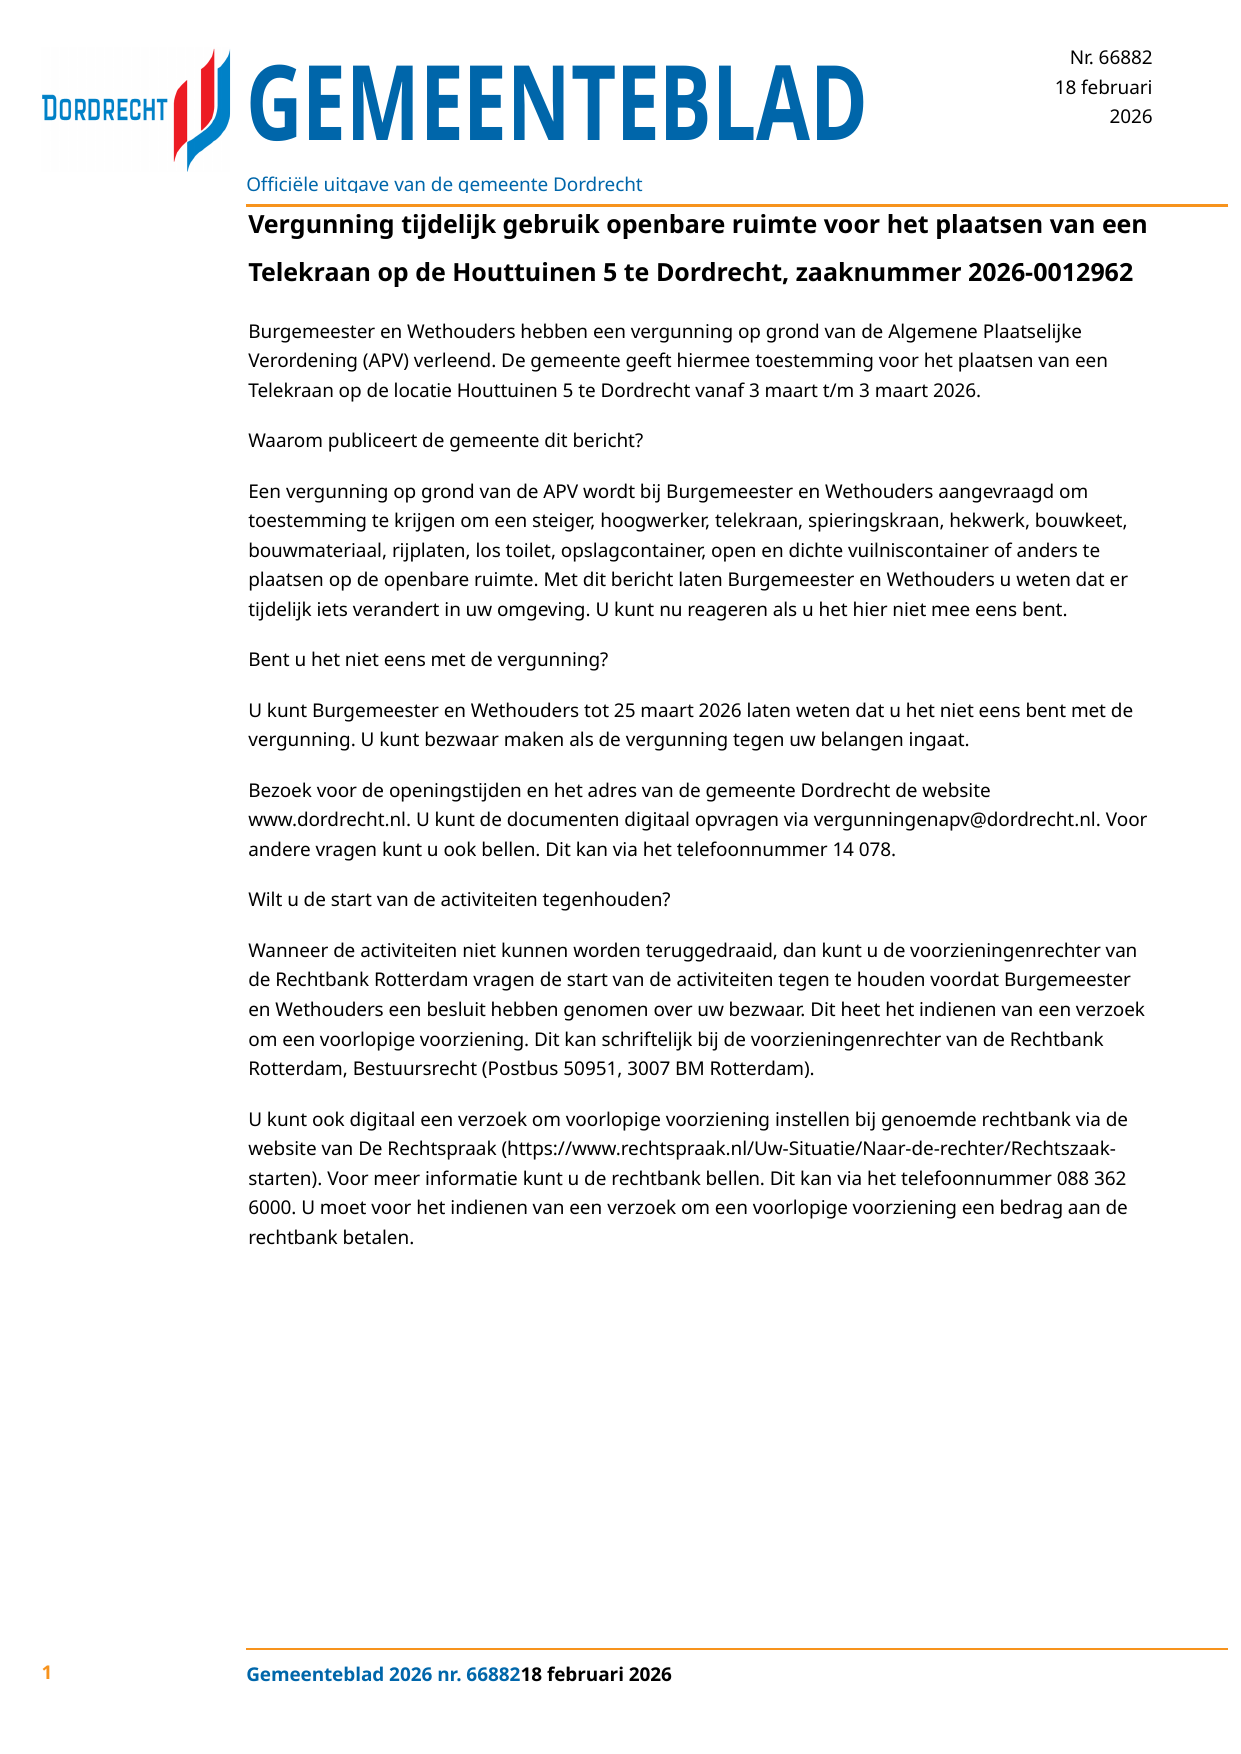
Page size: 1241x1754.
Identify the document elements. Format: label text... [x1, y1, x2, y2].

text Waarom publiceert de gemeente dit bericht? [248, 427, 1152, 453]
text Wanneer de activiteiten niet kunnen worden teruggedraaid, dan kunt u de voorzieningenrechter van de Rechtbank Rotterdam vragen de start van de activiteiten tegen te houden voordat Burgemeester en Wethouders een besluit hebben genomen over uw bezwaar. Dit heet het indienen van een verzoek om een voorlopige voorziening. Dit kan schriftelijk bij de voorzieningenrechter van de Rechtbank Rotterdam, Bestuursrecht (Postbus 50951, 3007 BM Rotterdam). [248, 937, 1152, 1081]
picture [41, 47, 231, 172]
text U kunt ook digitaal een verzoek om voorlopige voorziening instellen bij genoemde rechtbank via de website van De Rechtspraak (https://www.rechtspraak.nl/Uw-Situatie/Naar-de-rechter/Rechtszaak-starten). Voor meer informatie kunt u de rechtbank bellen. Dit kan via het telefoonnummer 088 362 6000. U moet voor het indienen van een verzoek om een voorlopige voorziening een bedrag aan de rechtbank betalen. [248, 1106, 1152, 1250]
text Vergunning tijdelijk gebruik openbare ruimte voor het plaatsen van een Telekraan op de Houttuinen 5 te Dordrecht, zaaknummer 2026-0012962 [248, 207, 1152, 288]
text Een vergunning op grond van de APV wordt bij Burgemeester en Wethouders aangevraagd om toestemming te krijgen om een steiger, hoogwerker, telekraan, spieringskraan, hekwerk, bouwkeet, bouwmateriaal, rijplaten, los toilet, opslagcontainer, open en dichte vuilniscontainer of anders te plaatsen op de openbare ruimte. Met dit bericht laten Burgemeester en Wethouders u weten dat er tijdelijk iets verandert in uw omgeving. U kunt nu reageren als u het hier niet mee eens bent. [248, 478, 1152, 622]
text Bezoek voor de openingstijden en het adres van de gemeente Dordrecht de website www.dordrecht.nl. U kunt de documenten digitaal opvragen via vergunningenapv@dordrecht.nl. Voor andere vragen kunt u ook bellen. Dit kan via het telefoonnummer 14 078. [248, 777, 1152, 862]
text Burgemeester en Wethouders hebben een vergunning op grond van de Algemene Plaatselijke Verordening (APV) verleend. De gemeente geeft hiermee toestemming voor het plaatsen van een Telekraan op de locatie Houttuinen 5 te Dordrecht vanaf 3 maart t/m 3 maart 2026. [248, 318, 1152, 403]
text U kunt Burgemeester en Wethouders tot 25 maart 2026 laten weten dat u het niet eens bent met de vergunning. U kunt bezwaar maken als de vergunning tegen uw belangen ingaat. [248, 697, 1152, 752]
text Wilt u de start van de activiteiten tegenhouden? [248, 887, 1152, 912]
text Bent u het niet eens met de vergunning? [248, 647, 1152, 672]
